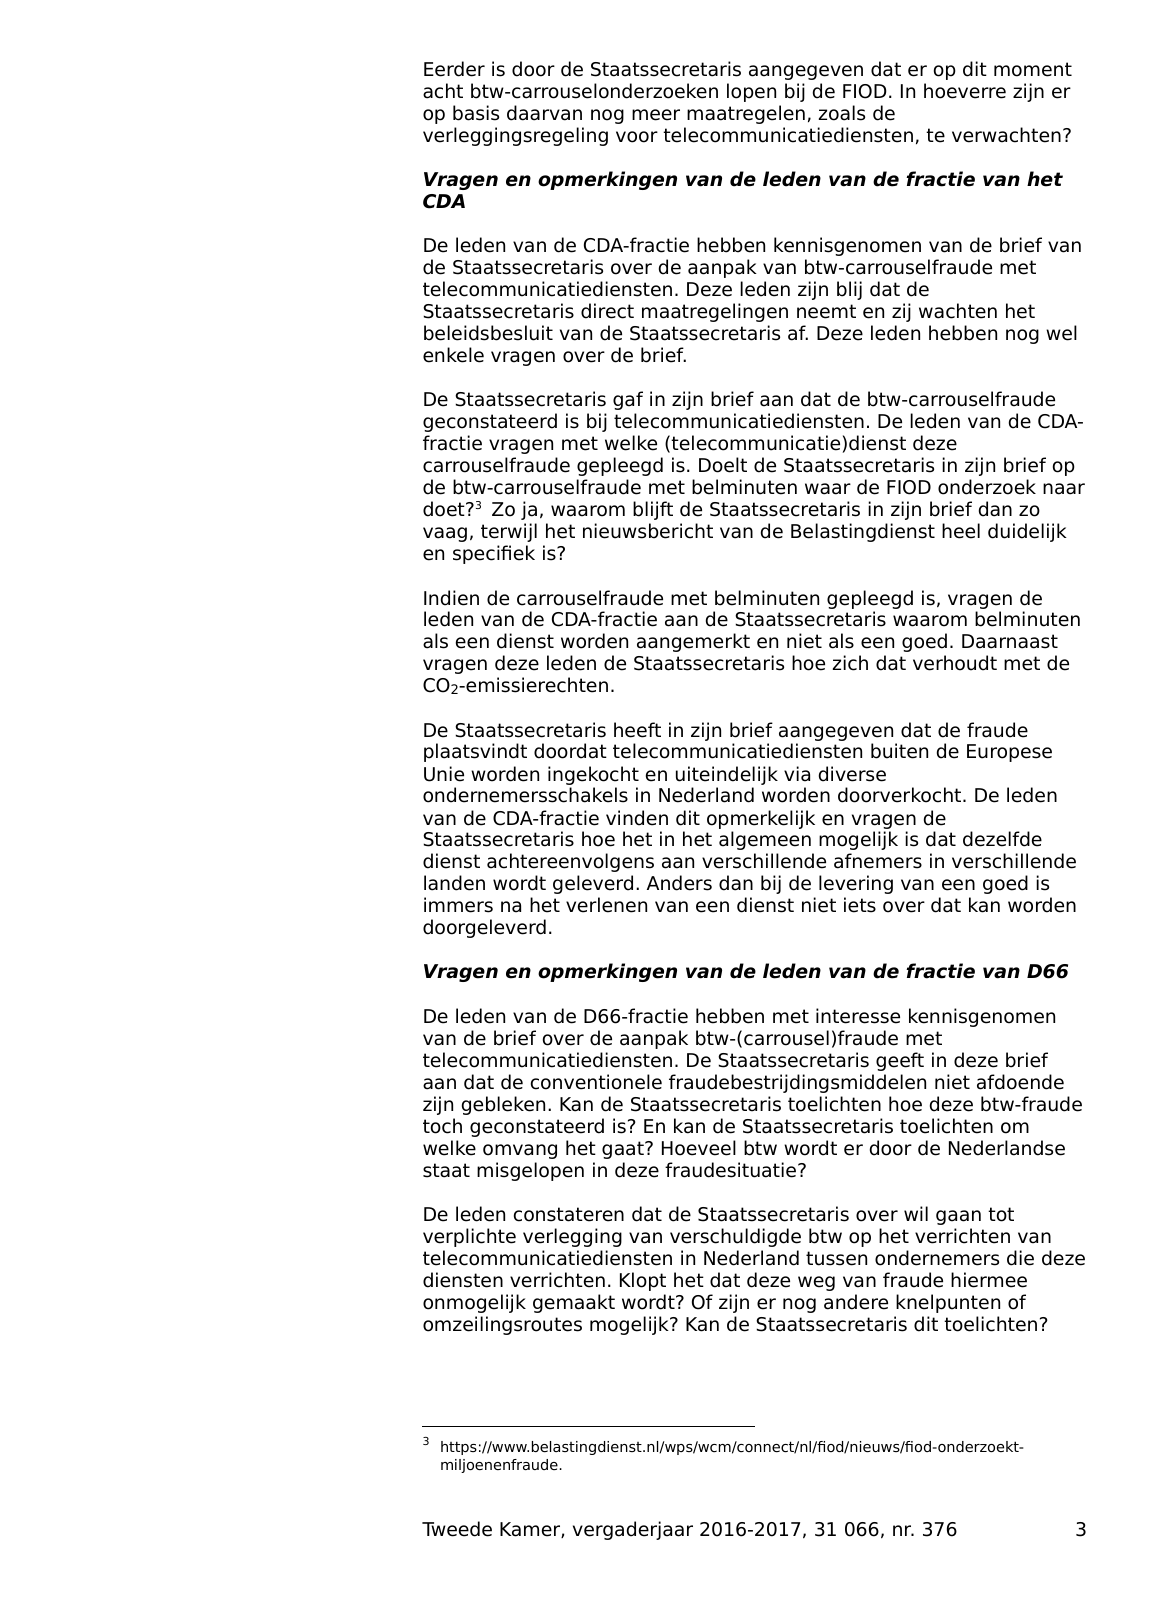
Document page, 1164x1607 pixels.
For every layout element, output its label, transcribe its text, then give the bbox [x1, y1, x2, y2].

text https://www.belastingdienst.nl/wps/wcm/connect/nl/fiod/nieuws/fiod-onderzoekt-miljoenenfraude. [422, 1435, 1087, 1474]
text De leden constateren dat de Staatssecretaris over wil gaan tot verplichte verlegging van verschuldigde btw op het verrichten van telecommunicatiediensten in Nederland tussen ondernemers die deze diensten verrichten. Klopt het dat deze weg van fraude hiermee onmogelijk gemaakt wordt? Of zijn er nog andere knelpunten of omzeilingsroutes mogelijk? Kan de Staatssecretaris dit toelichten? [422, 1204, 1087, 1336]
text De leden van de D66-fractie hebben met interesse kennisgenomen van de brief over de aanpak btw-(carrousel)fraude met telecommunicatiediensten. De Staatssecretaris geeft in deze brief aan dat de conventionele fraudebestrijdingsmiddelen niet afdoende zijn gebleken. Kan de Staatssecretaris toelichten hoe deze btw-fraude toch geconstateerd is? En kan de Staatssecretaris toelichten om welke omvang het gaat? Hoeveel btw wordt er door de Nederlandse staat misgelopen in deze fraudesituatie? [422, 1006, 1087, 1181]
text Eerder is door de Staatssecretaris aangegeven dat er op dit moment acht btw-carrouselonderzoeken lopen bij de FIOD. In hoeverre zijn er op basis daarvan nog meer maatregelen, zoals de verleggingsregeling voor telecommunicatiediensten, te verwachten? [422, 59, 1087, 147]
subtitle Vragen en opmerkingen van de leden van de fractie van D66 [422, 961, 1087, 983]
text De Staatssecretaris heeft in zijn brief aangegeven dat de fraude plaatsvindt doordat telecommunicatiediensten buiten de Europese Unie worden ingekocht en uiteindelijk via diverse ondernemersschakels in Nederland worden doorverkocht. De leden van de CDA-fractie vinden dit opmerkelijk en vragen de Staatssecretaris hoe het in het algemeen mogelijk is dat dezelfde dienst achtereenvolgens aan verschillende afnemers in verschillende landen wordt geleverd. Anders dan bij de levering van een goed is immers na het verlenen van een dienst niet iets over dat kan worden doorgeleverd. [422, 719, 1087, 939]
text Indien de carrouselfraude met belminuten gepleegd is, vragen de leden van de CDA-fractie aan de Staatssecretaris waarom belminuten als een dienst worden aangemerkt en niet als een goed. Daarnaast vragen deze leden de Staatssecretaris hoe zich dat verhoudt met de CO2-emissierechten. [422, 587, 1087, 697]
text De Staatssecretaris gaf in zijn brief aan dat de btw-carrouselfraude geconstateerd is bij telecommunicatiediensten. De leden van de CDA-fractie vragen met welke (telecommunicatie)dienst deze carrouselfraude gepleegd is. Doelt de Staatssecretaris in zijn brief op de btw-carrouselfraude met belminuten waar de FIOD onderzoek naar doet? Zo ja, waarom blijft de Staatssecretaris in zijn brief dan zo vaag, terwijl het nieuwsbericht van de Belastingdienst heel duidelijk en specifiek is? [422, 389, 1087, 565]
text De leden van de CDA-fractie hebben kennisgenomen van de brief van de Staatssecretaris over de aanpak van btw-carrouselfraude met telecommunicatiediensten. Deze leden zijn blij dat de Staatssecretaris direct maatregelingen neemt en zij wachten het beleidsbesluit van de Staatssecretaris af. Deze leden hebben nog wel enkele vragen over de brief. [422, 235, 1087, 367]
subtitle Vragen en opmerkingen van de leden van de fractie van het CDA [422, 169, 1087, 213]
